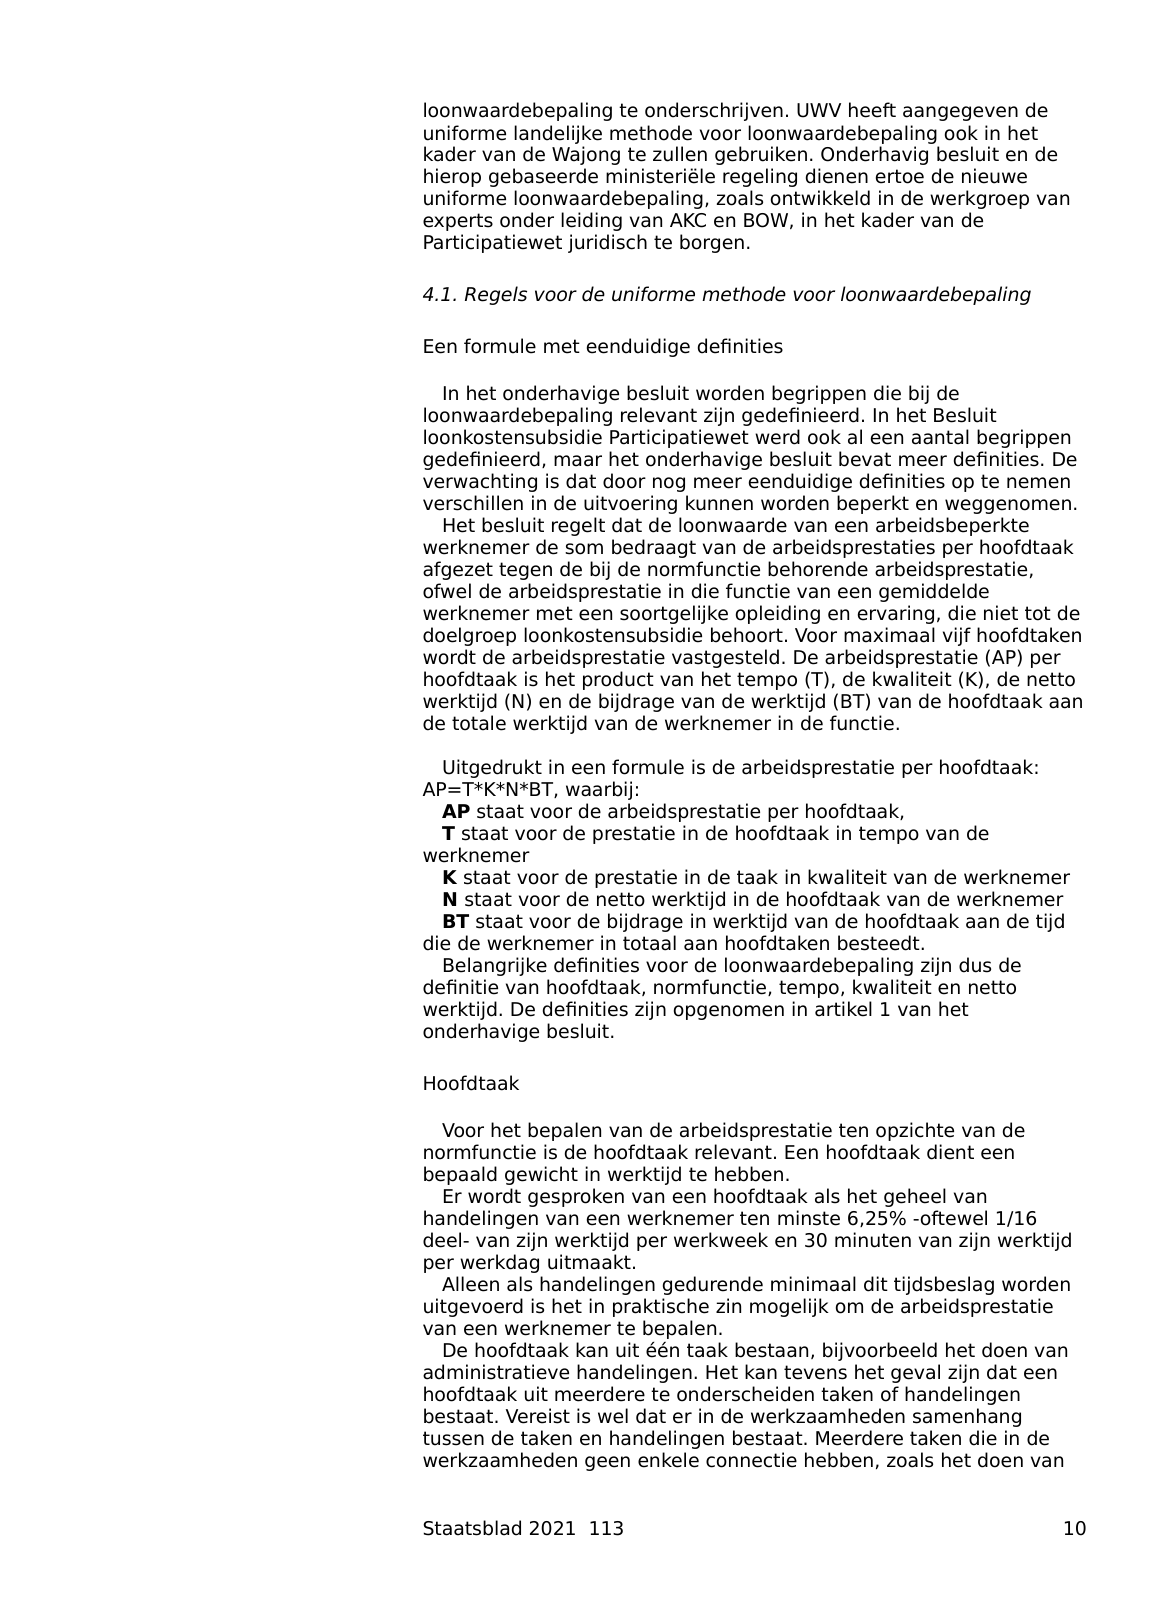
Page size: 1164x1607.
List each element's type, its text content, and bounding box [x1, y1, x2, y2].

subtitle 4.1. Regels voor de uniforme methode voor loonwaardebepaling [422, 284, 1087, 306]
text K staat voor de prestatie in de taak in kwaliteit van de werknemer [422, 867, 1087, 889]
text De hoofdtaak kan uit één taak bestaan, bijvoorbeeld het doen van administratieve handelingen. Het kan tevens het geval zijn dat een hoofdtaak uit meerdere te onderscheiden taken of handelingen bestaat. Vereist is wel dat er in de werkzaamheden samenhang tussen de taken en handelingen bestaat. Meerdere taken die in de werkzaamheden geen enkele connectie hebben, zoals het doen van [422, 1339, 1087, 1471]
text In het onderhavige besluit worden begrippen die bij de loonwaardebepaling relevant zijn gedefinieerd. In het Besluit loonkostensubsidie Participatiewet werd ook al een aantal begrippen gedefinieerd, maar het onderhavige besluit bevat meer definities. De verwachting is dat door nog meer eenduidige definities op te nemen verschillen in de uitvoering kunnen worden beperkt en weggenomen. [422, 383, 1087, 515]
text Het besluit regelt dat de loonwaarde van een arbeidsbeperkte werknemer de som bedraagt van de arbeidsprestaties per hoofdtaak afgezet tegen de bij de normfunctie behorende arbeidsprestatie, ofwel de arbeidsprestatie in die functie van een gemiddelde werknemer met een soortgelijke opleiding en ervaring, die niet tot de doelgroep loonkostensubsidie behoort. Voor maximaal vijf hoofdtaken wordt de arbeidsprestatie vastgesteld. De arbeidsprestatie (AP) per hoofdtaak is het product van het tempo (T), de kwaliteit (K), de netto werktijd (N) en de bijdrage van de werktijd (BT) van de hoofdtaak aan de totale werktijd van de werknemer in de functie. [422, 515, 1087, 735]
text Voor het bepalen van de arbeidsprestatie ten opzichte van de normfunctie is de hoofdtaak relevant. Een hoofdtaak dient een bepaald gewicht in werktijd te hebben. [422, 1120, 1087, 1186]
text Belangrijke definities voor de loonwaardebepaling zijn dus de definitie van hoofdtaak, normfunctie, tempo, kwaliteit en netto werktijd. De definities zijn opgenomen in artikel 1 van het onderhavige besluit. [422, 955, 1087, 1043]
text Alleen als handelingen gedurende minimaal dit tijdsbeslag worden uitgevoerd is het in praktische zin mogelijk om de arbeidsprestatie van een werknemer te bepalen. [422, 1274, 1087, 1339]
text loonwaardebepaling te onderschrijven. UWV heeft aangegeven de uniforme landelijke methode voor loonwaardebepaling ook in het kader van de Wajong te zullen gebruiken. Onderhavig besluit en de hierop gebaseerde ministeriële regeling dienen ertoe de nieuwe uniforme loonwaardebepaling, zoals ontwikkeld in de werkgroep van experts onder leiding van AKC en BOW, in het kader van de Participatiewet juridisch te borgen. [422, 100, 1087, 254]
text AP staat voor de arbeidsprestatie per hoofdtaak, [422, 801, 1087, 823]
subtitle Hoofdtaak [422, 1073, 1087, 1095]
text N staat voor de netto werktijd in de hoofdtaak van de werknemer [422, 889, 1087, 911]
text BT staat voor de bijdrage in werktijd van de hoofdtaak aan de tijd die de werknemer in totaal aan hoofdtaken besteedt. [422, 911, 1087, 955]
text Uitgedrukt in een formule is de arbeidsprestatie per hoofdtaak: AP=T*K*N*BT, waarbij: [422, 757, 1087, 801]
subtitle Een formule met eenduidige definities [422, 336, 1087, 358]
text Er wordt gesproken van een hoofdtaak als het geheel van handelingen van een werknemer ten minste 6,25% -oftewel 1/16 deel- van zijn werktijd per werkweek en 30 minuten van zijn werktijd per werkdag uitmaakt. [422, 1186, 1087, 1274]
text T staat voor de prestatie in de hoofdtaak in tempo van de werknemer [422, 823, 1087, 867]
